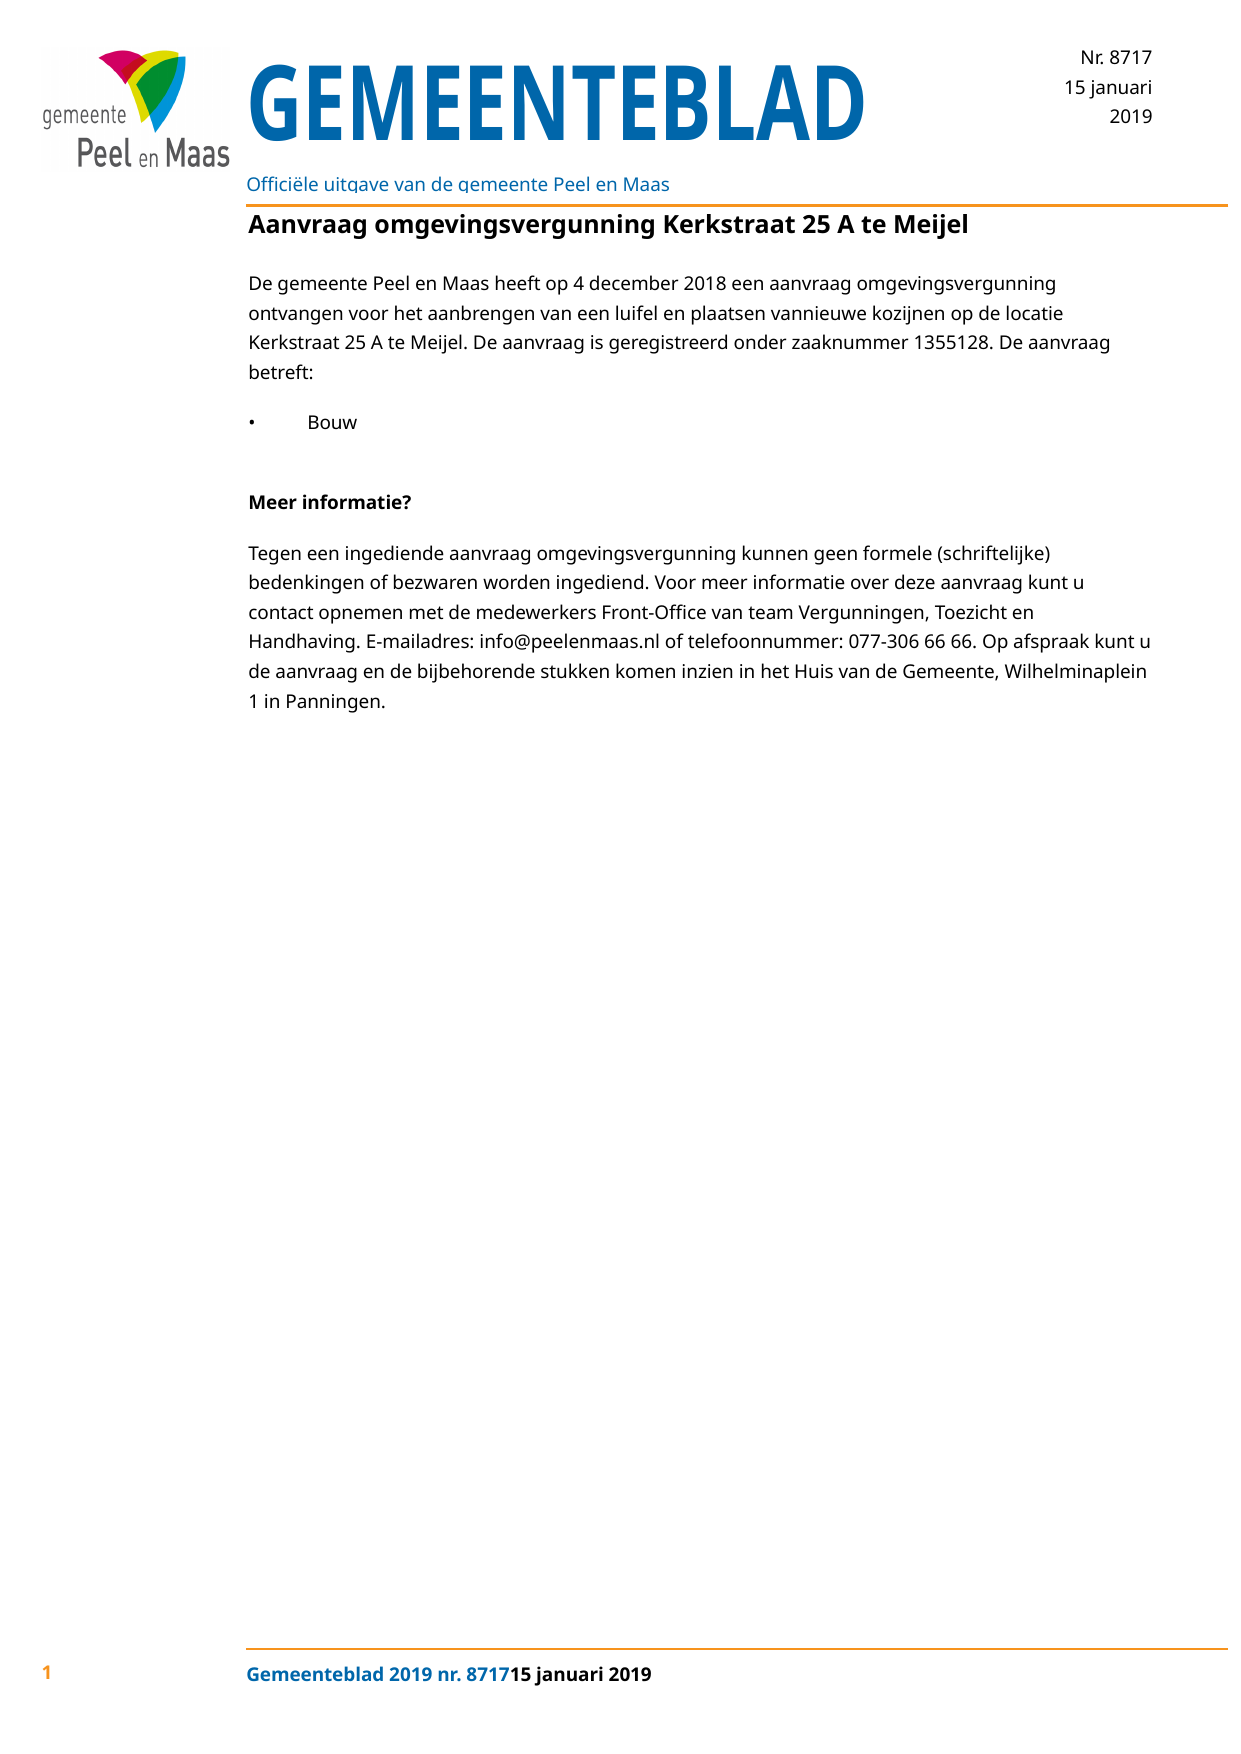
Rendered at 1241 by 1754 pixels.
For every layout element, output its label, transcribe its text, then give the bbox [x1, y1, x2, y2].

text De gemeente Peel en Maas heeft op 4 december 2018 een aanvraag omgevingsvergunning ontvangen voor het aanbrengen van een luifel en plaatsen vannieuwe kozijnen op de locatie Kerkstraat 25 A te Meijel. De aanvraag is geregistreerd onder zaaknummer 1355128. De aanvraag betreft: [248, 270, 1152, 385]
picture [41, 47, 231, 172]
text Tegen een ingediende aanvraag omgevingsvergunning kunnen geen formele (schriftelijke) bedenkingen of bezwaren worden ingediend. Voor meer informatie over deze aanvraag kunt u contact opnemen met de medewerkers Front-Office van team Vergunningen, Toezicht en Handhaving. E-mailadres: info@peelenmaas.nl of telefoonnummer: 077-306 66 66. Op afspraak kunt u de aanvraag en de bijbehorende stukken komen inzien in het Huis van de Gemeente, Wilhelminaplein 1 in Panningen. [248, 540, 1152, 713]
text Meer informatie? [248, 489, 1152, 515]
list Bouw [248, 409, 1152, 435]
text Aanvraag omgevingsvergunning Kerkstraat 25 A te Meijel [248, 207, 1152, 241]
